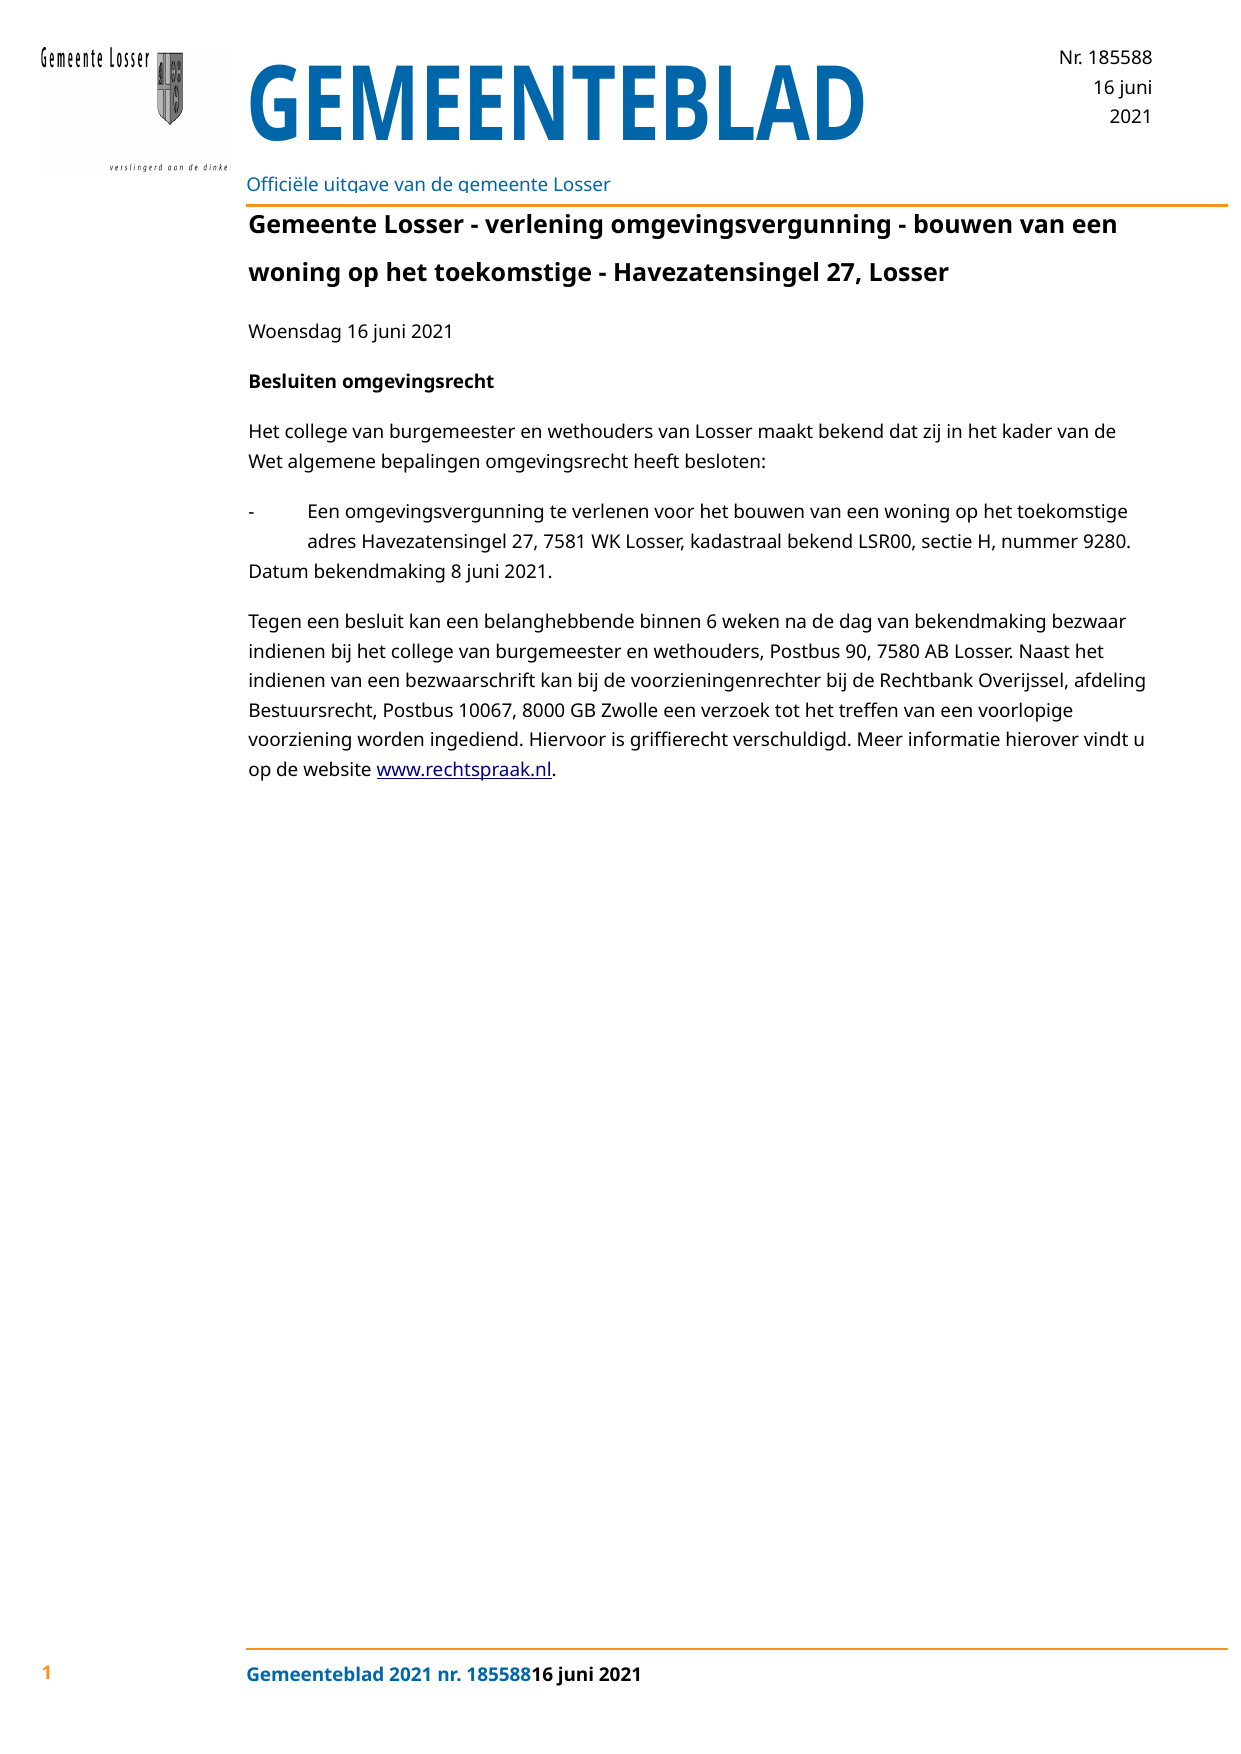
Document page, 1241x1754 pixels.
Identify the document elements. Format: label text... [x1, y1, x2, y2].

text Woensdag 16 juni 2021 [248, 318, 1152, 344]
text Tegen een besluit kan een belanghebbende binnen 6 weken na de dag van bekendmaking bezwaar indienen bij het college van burgemeester en wethouders, Postbus 90, 7580 AB Losser. Naast het indienen van een bezwaarschrift kan bij de voorzieningenrechter bij de Rechtbank Overijssel, afdeling Bestuursrecht, Postbus 10067, 8000 GB Zwolle een verzoek tot het treffen van een voorlopige voorziening worden ingediend. Hiervoor is griffierecht verschuldigd. Meer informatie hierover vindt u op de website www.rechtspraak.nl. [248, 608, 1152, 782]
text Datum bekendmaking 8 juni 2021. [248, 558, 1152, 584]
text Het college van burgemeester en wethouders van Losser maakt bekend dat zij in het kader van de Wet algemene bepalingen omgevingsrecht heeft besloten: [248, 419, 1152, 474]
text Besluiten omgevingsrecht [248, 368, 1152, 394]
list Een omgevingsvergunning te verlenen voor het bouwen van een woning op het toekomstige adres Havezatensingel 27, 7581 WK Losser, kadastraal bekend LSR00, sectie H, nummer 9280. [248, 499, 1152, 554]
text Gemeente Losser - verlening omgevingsvergunning - bouwen van een woning op het toekomstige - Havezatensingel 27, Losser [248, 207, 1152, 288]
picture [41, 47, 231, 172]
